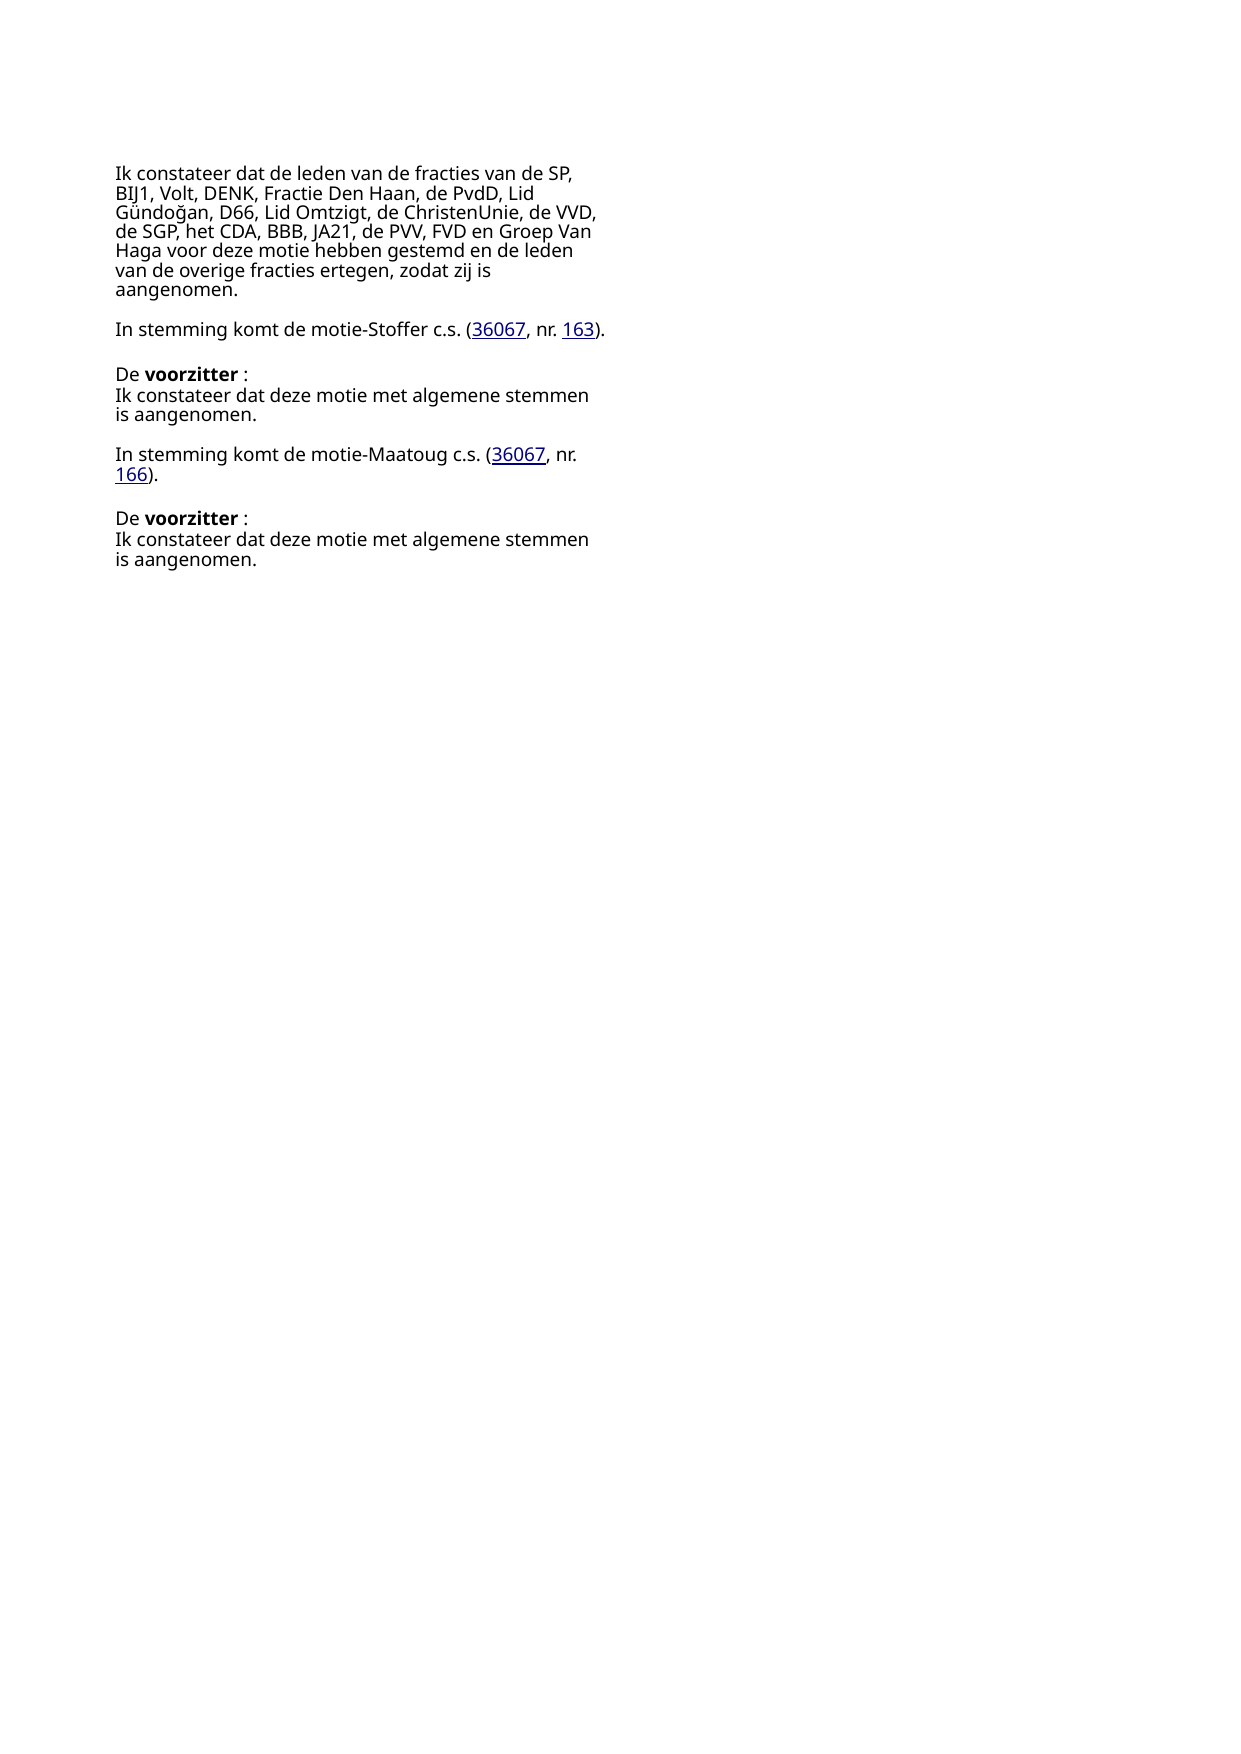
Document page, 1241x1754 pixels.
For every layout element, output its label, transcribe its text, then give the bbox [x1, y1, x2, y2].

text De voorzitter : [115, 506, 605, 531]
text In stemming komt de motie-Maatoug c.s. (36067, nr. 166). [115, 446, 605, 485]
text Ik constateer dat deze motie met algemene stemmen is aangenomen. [115, 387, 605, 425]
text Ik constateer dat deze motie met algemene stemmen is aangenomen. [115, 531, 605, 570]
text De voorzitter : [115, 361, 605, 387]
text In stemming komt de motie-Stoffer c.s. (36067, nr. 163). [115, 321, 605, 340]
text Ik constateer dat de leden van de fracties van de SP, BIJ1, Volt, DENK, Fractie Den Haan, de PvdD, Lid Gündoğan, D66, Lid Omtzigt, de ChristenUnie, de VVD, de SGP, het CDA, BBB, JA21, de PVV, FVD en Groep Van Haga voor deze motie hebben gestemd en de leden van de overige fracties ertegen, zodat zij is aangenomen. [115, 165, 605, 300]
